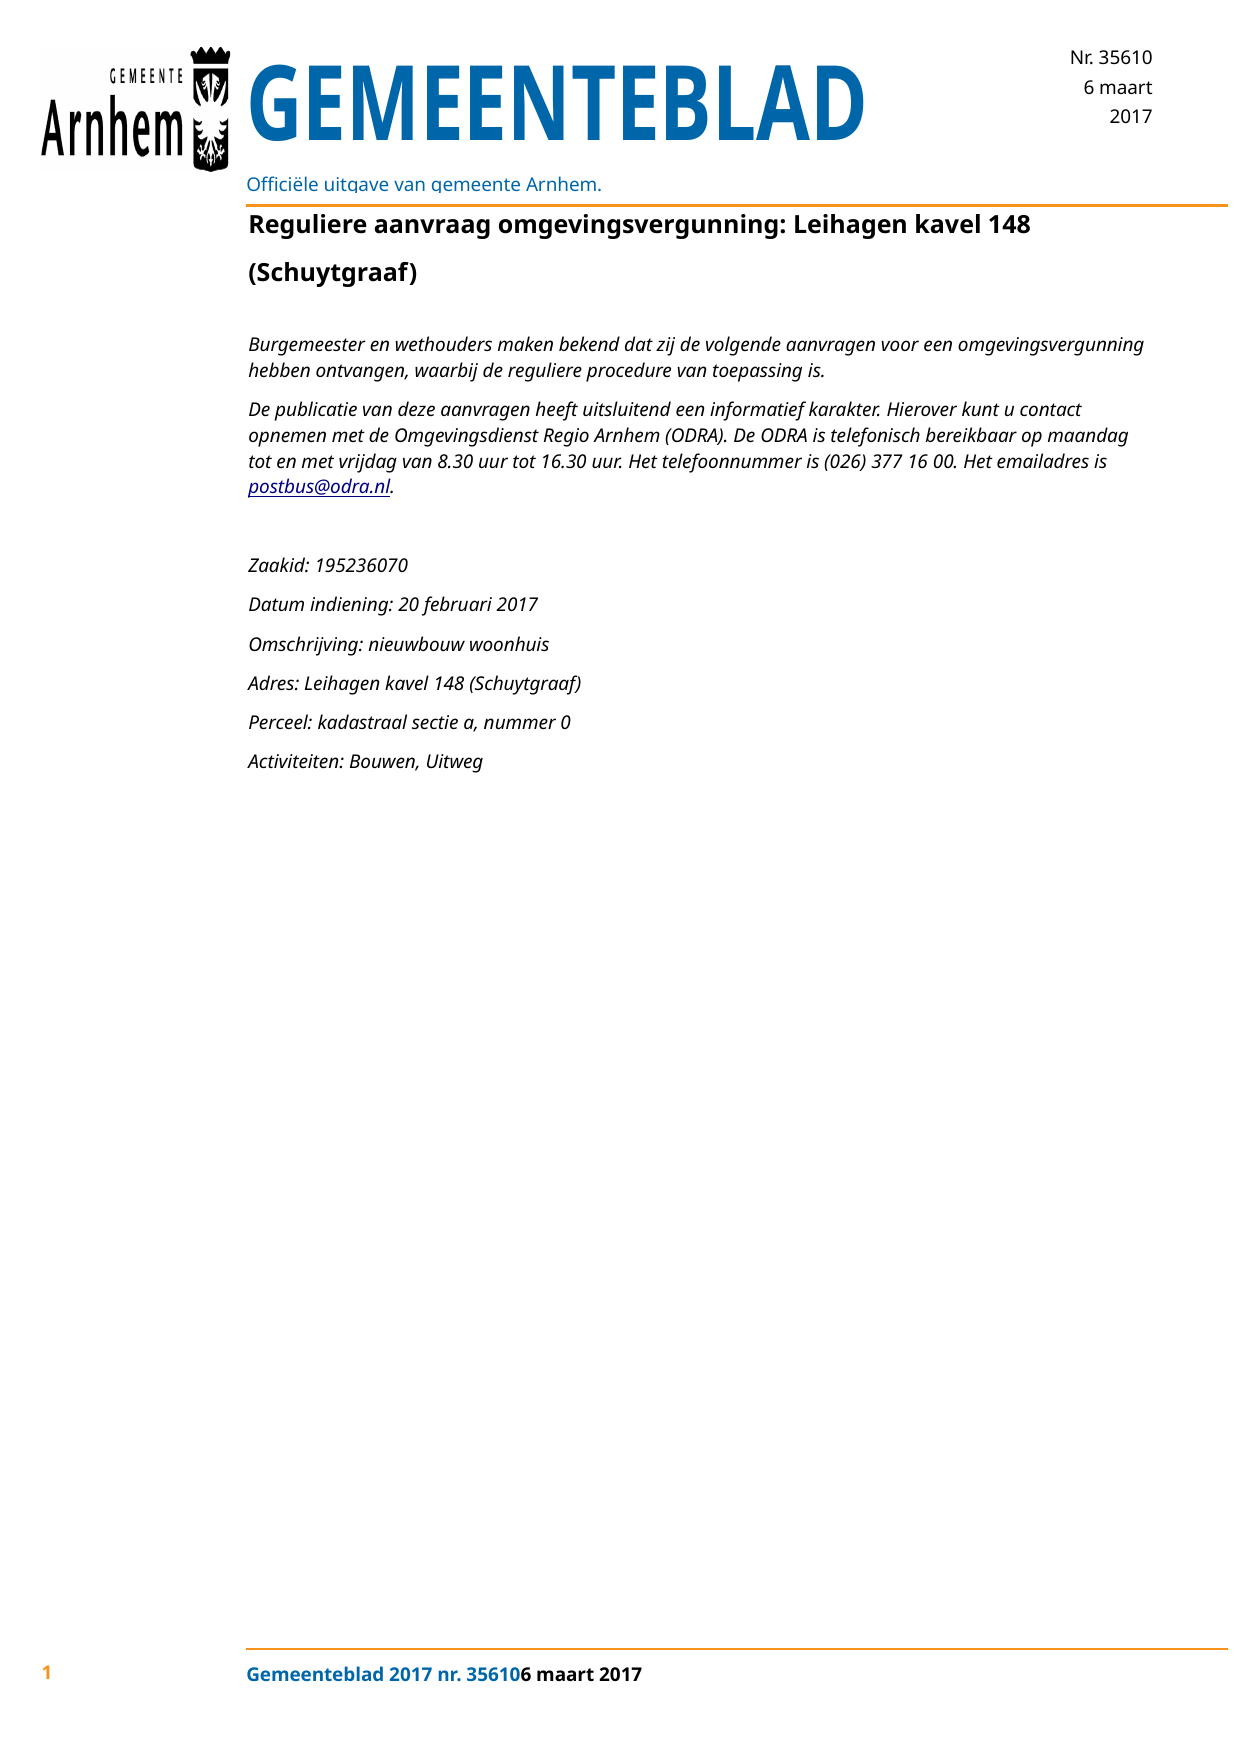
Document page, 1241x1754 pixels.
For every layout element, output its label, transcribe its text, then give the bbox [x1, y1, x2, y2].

text Burgemeester en wethouders maken bekend dat zij de volgende aanvragen voor een omgevingsvergunning hebben ontvangen, waarbij de reguliere procedure van toepassing is. [248, 331, 1152, 383]
text Omschrijving: nieuwbouw woonhuis [248, 631, 1152, 656]
text Datum indiening: 20 februari 2017 [248, 591, 1152, 617]
text Reguliere aanvraag omgevingsvergunning: Leihagen kavel 148 (Schuytgraaf) [248, 207, 1152, 288]
text Perceel: kadastraal sectie a, nummer 0 [248, 709, 1152, 735]
picture [41, 47, 231, 172]
text Zaakid: 195236070 [248, 552, 1152, 578]
text De publicatie van deze aanvragen heeft uitsluitend een informatief karakter. Hierover kunt u contact opnemen met de Omgevingsdienst Regio Arnhem (ODRA). De ODRA is telefonisch bereikbaar op maandag tot en met vrijdag van 8.30 uur tot 16.30 uur. Het telefoonnummer is (026) 377 16 00. Het emailadres is postbus@odra.nl. [248, 396, 1152, 499]
text Adres: Leihagen kavel 148 (Schuytgraaf) [248, 670, 1152, 696]
text Activiteiten: Bouwen, Uitweg [248, 748, 1152, 774]
